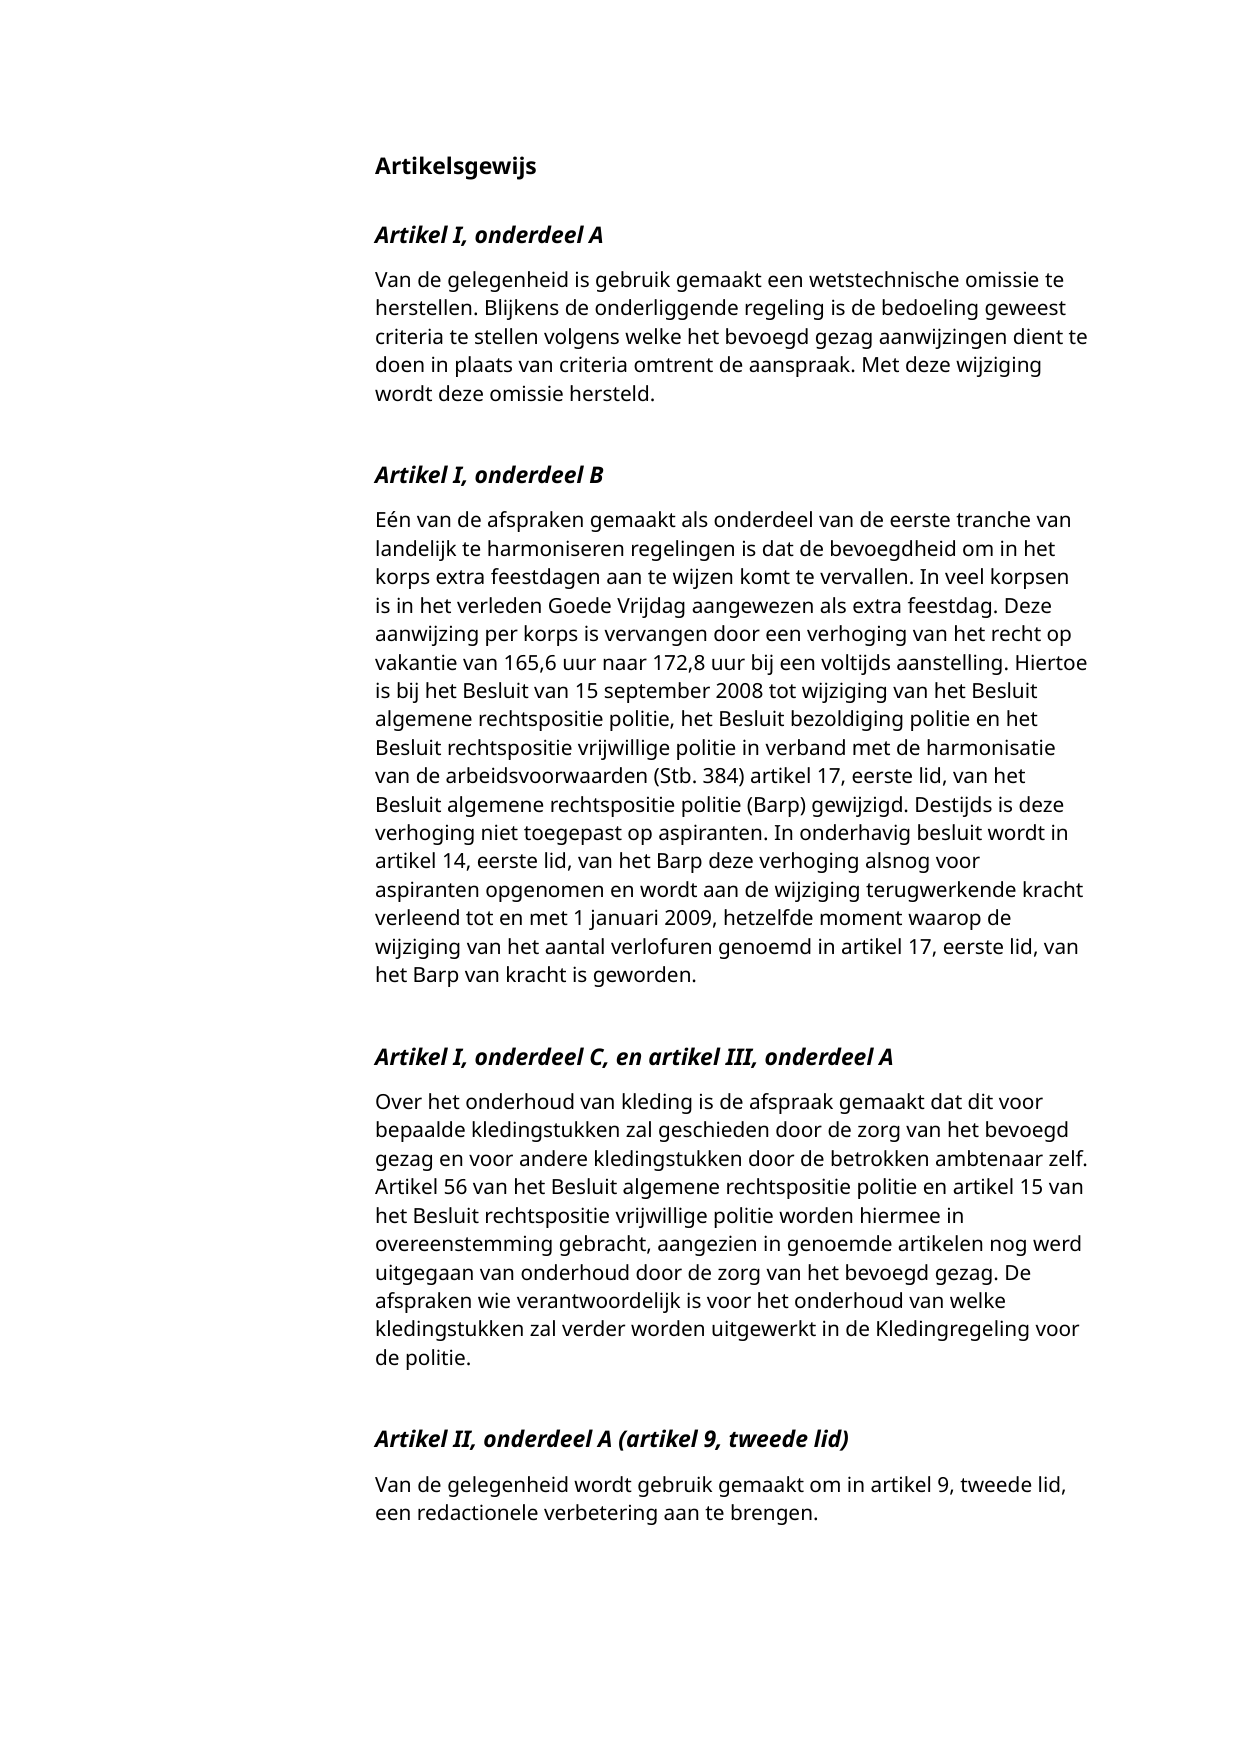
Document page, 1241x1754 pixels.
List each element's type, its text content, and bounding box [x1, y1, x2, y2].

subtitle Artikel I, onderdeel A [375, 219, 1090, 250]
subtitle Artikelsgewijs [375, 150, 1090, 181]
text Van de gelegenheid wordt gebruik gemaakt om in artikel 9, tweede lid, een redactionele verbetering aan te brengen. [375, 1470, 1090, 1527]
subtitle Artikel I, onderdeel C, en artikel III, onderdeel A [375, 1041, 1090, 1072]
text Van de gelegenheid is gebruik gemaakt een wetstechnische omissie te herstellen. Blijkens de onderliggende regeling is de bedoeling geweest criteria te stellen volgens welke het bevoegd gezag aanwijzingen dient te doen in plaats van criteria omtrent de aanspraak. Met deze wijziging wordt deze omissie hersteld. [375, 265, 1090, 407]
subtitle Artikel I, onderdeel B [375, 459, 1090, 490]
text Over het onderhoud van kleding is de afspraak gemaakt dat dit voor bepaalde kledingstukken zal geschieden door de zorg van het bevoegd gezag en voor andere kledingstukken door de betrokken ambtenaar zelf. Artikel 56 van het Besluit algemene rechtspositie politie en artikel 15 van het Besluit rechtspositie vrijwillige politie worden hiermee in overeenstemming gebracht, aangezien in genoemde artikelen nog werd uitgegaan van onderhoud door de zorg van het bevoegd gezag. De afspraken wie verantwoordelijk is voor het onderhoud van welke kledingstukken zal verder worden uitgewerkt in de Kledingregeling voor de politie. [375, 1087, 1090, 1371]
text Eén van de afspraken gemaakt als onderdeel van de eerste tranche van landelijk te harmoniseren regelingen is dat de bevoegdheid om in het korps extra feestdagen aan te wijzen komt te vervallen. In veel korpsen is in het verleden Goede Vrijdag aangewezen als extra feestdag. Deze aanwijzing per korps is vervangen door een verhoging van het recht op vakantie van 165,6 uur naar 172,8 uur bij een voltijds aanstelling. Hiertoe is bij het Besluit van 15 september 2008 tot wijziging van het Besluit algemene rechtspositie politie, het Besluit bezoldiging politie en het Besluit rechtspositie vrijwillige politie in verband met de harmonisatie van de arbeidsvoorwaarden (Stb. 384) artikel 17, eerste lid, van het Besluit algemene rechtspositie politie (Barp) gewijzigd. Destijds is deze verhoging niet toegepast op aspiranten. In onderhavig besluit wordt in artikel 14, eerste lid, van het Barp deze verhoging alsnog voor aspiranten opgenomen en wordt aan de wijziging terugwerkende kracht verleend tot en met 1 januari 2009, hetzelfde moment waarop de wijziging van het aantal verlofuren genoemd in artikel 17, eerste lid, van het Barp van kracht is geworden. [375, 505, 1090, 989]
subtitle Artikel II, onderdeel A (artikel 9, tweede lid) [375, 1423, 1090, 1455]
